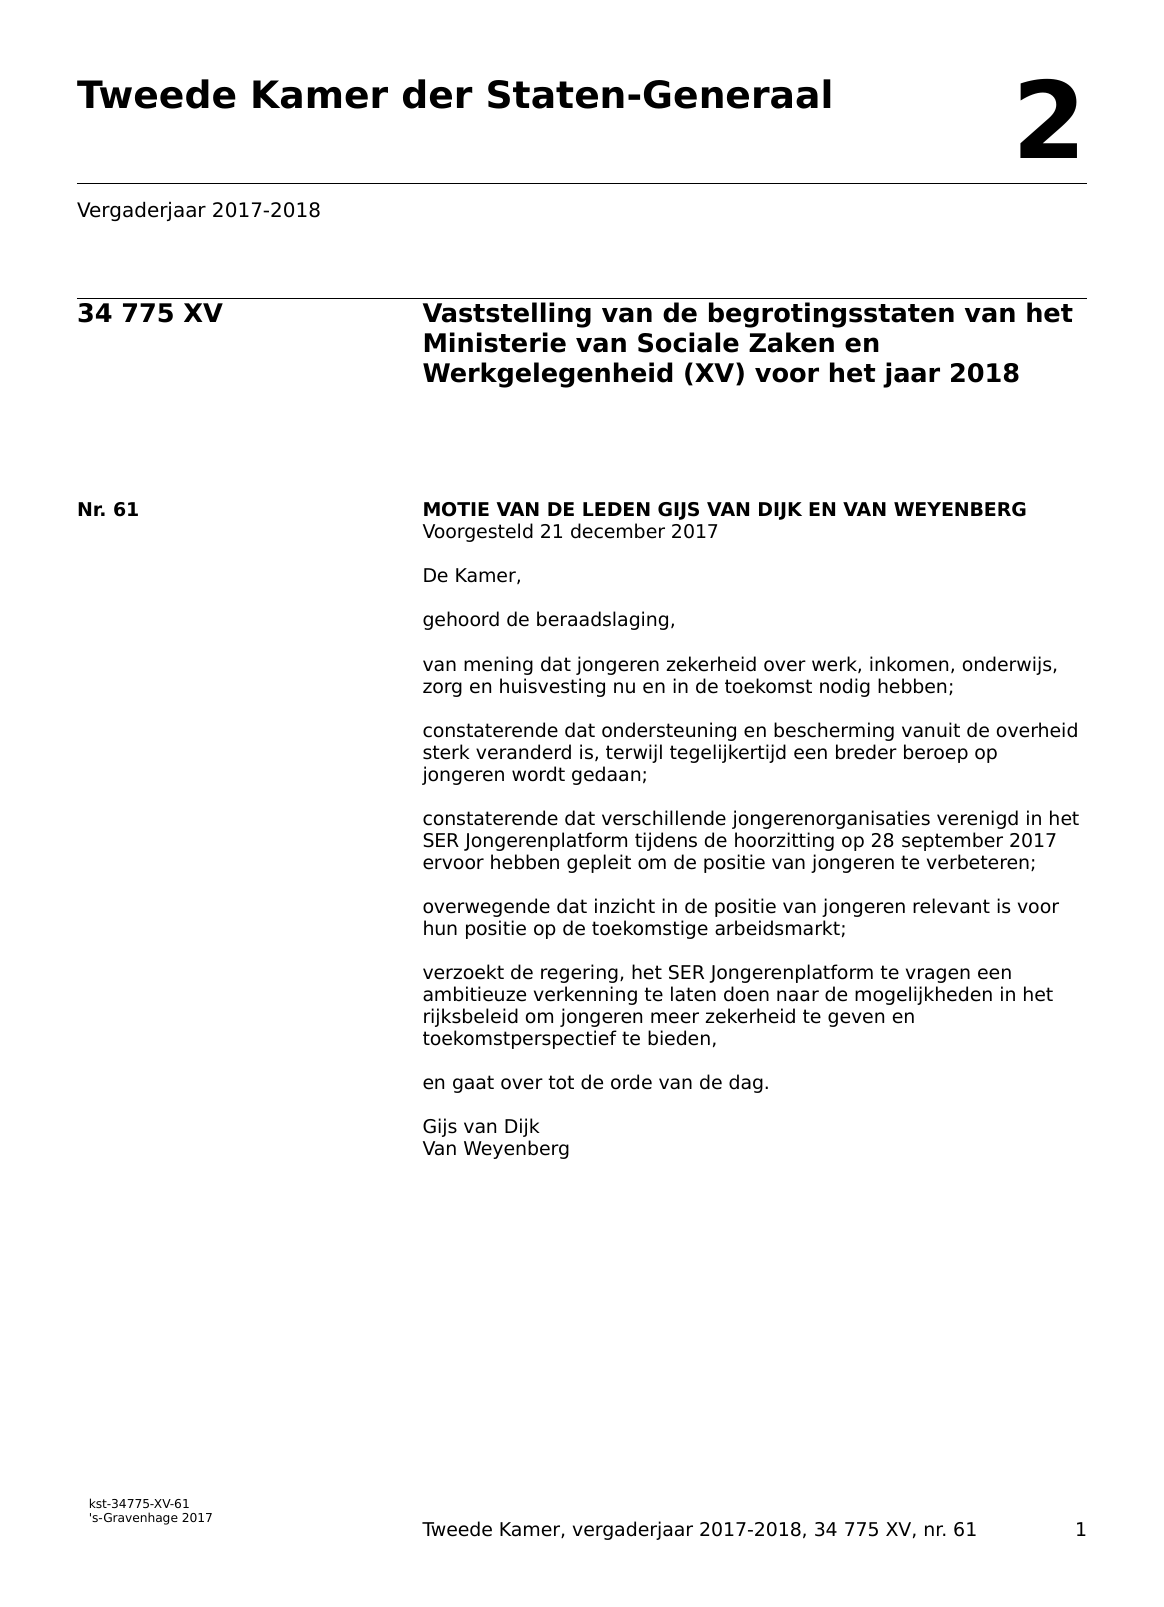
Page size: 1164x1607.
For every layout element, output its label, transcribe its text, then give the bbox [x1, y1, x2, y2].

table_cell Vergaderjaar 2017-2018 [77, 184, 1087, 298]
text constaterende dat ondersteuning en bescherming vanuit de overheid sterk veranderd is, terwijl tegelijkertijd een breder beroep op jongeren wordt gedaan; [422, 720, 1087, 786]
text Voorgesteld 21 december 2017 [422, 521, 1087, 543]
table_header Tweede Kamer der Staten-Generaal [77, 59, 886, 183]
text en gaat over tot de orde van de dag. [422, 1072, 1087, 1094]
table_header 2 [886, 59, 1087, 183]
text kst-34775-XV-61 [88, 1497, 323, 1511]
text overwegende dat inzicht in de positie van jongeren relevant is voor hun positie op de toekomstige arbeidsmarkt; [422, 896, 1087, 940]
text constaterende dat verschillende jongerenorganisaties verenigd in het SER Jongerenplatform tijdens de hoorzitting op 28 september 2017 ervoor hebben gepleit om de positie van jongeren te verbeteren; [422, 808, 1087, 874]
subtitle 34 775 XV Vaststelling van de begrotingsstaten van het Ministerie van Sociale Zaken en Werkgelegenheid (XV) voor het jaar 2018 [77, 299, 1087, 388]
text Van Weyenberg [422, 1138, 1087, 1160]
text De Kamer, [422, 565, 1087, 587]
text Gijs van Dijk [422, 1116, 1087, 1138]
text van mening dat jongeren zekerheid over werk, inkomen, onderwijs, zorg en huisvesting nu en in de toekomst nodig hebben; [422, 653, 1087, 697]
subtitle Nr. 61 MOTIE VAN DE LEDEN GIJS VAN DIJK EN VAN WEYENBERG [77, 499, 1087, 521]
text gehoord de beraadslaging, [422, 609, 1087, 631]
text 's-Gravenhage 2017 [88, 1511, 323, 1525]
text verzoekt de regering, het SER Jongerenplatform te vragen een ambitieuze verkenning te laten doen naar de mogelijkheden in het rijksbeleid om jongeren meer zekerheid te geven en toekomstperspectief te bieden, [422, 962, 1087, 1050]
